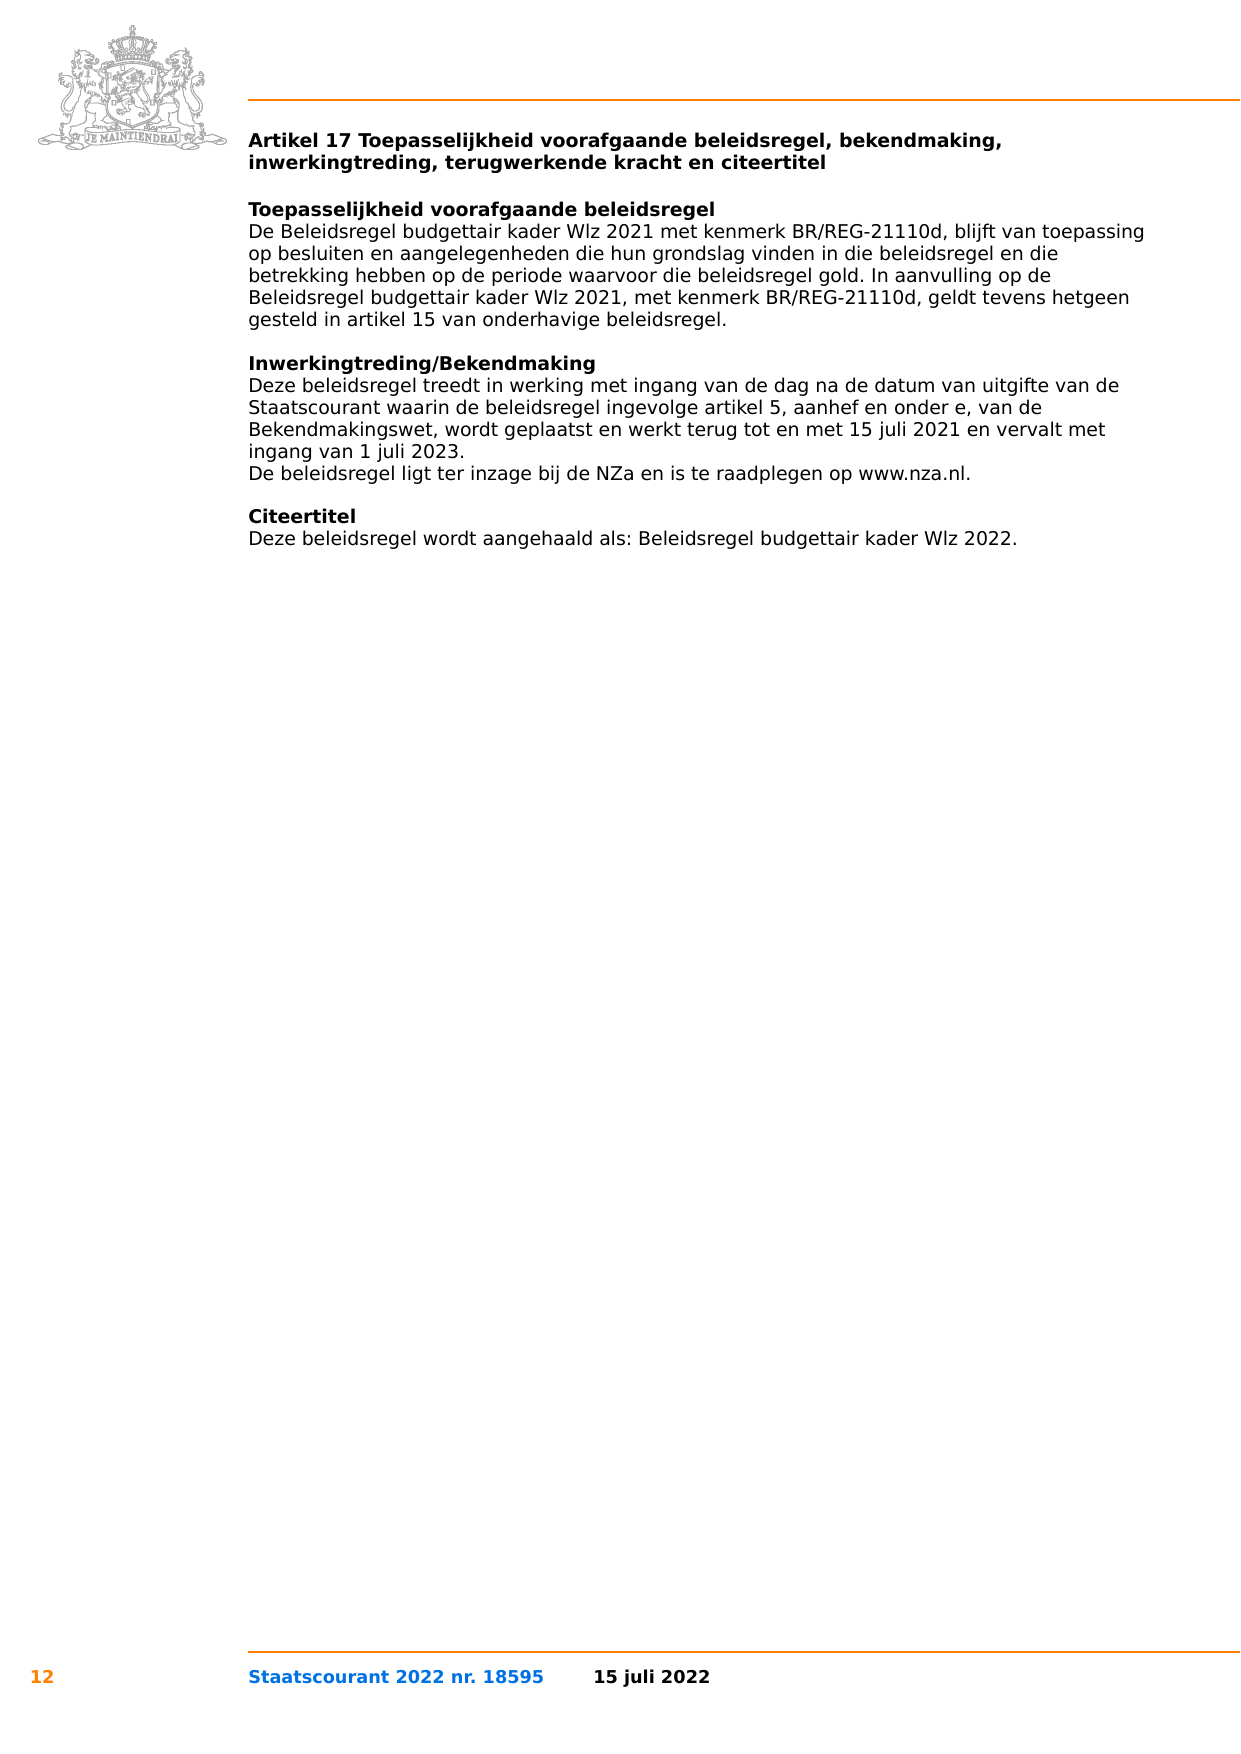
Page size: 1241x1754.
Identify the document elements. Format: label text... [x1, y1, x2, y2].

subtitle Citeertitel [248, 506, 1163, 528]
subtitle Artikel 17 Toepasselijkheid voorafgaande beleidsregel, bekendmaking, inwerkingtreding, terugwerkende kracht en citeertitel [248, 130, 1163, 174]
subtitle Inwerkingtreding/Bekendmaking [248, 353, 1163, 374]
text De beleidsregel ligt ter inzage bij de NZa en is te raadplegen op www.nza.nl. [248, 462, 1163, 484]
subtitle Toepasselijkheid voorafgaande beleidsregel [248, 199, 1163, 221]
text Deze beleidsregel wordt aangehaald als: Beleidsregel budgettair kader Wlz 2022. [248, 528, 1163, 550]
picture [38, 25, 227, 150]
text Deze beleidsregel treedt in werking met ingang van de dag na de datum van uitgifte van de Staatscourant waarin de beleidsregel ingevolge artikel 5, aanhef en onder e, van de Bekendmakingswet, wordt geplaatst en werkt terug tot en met 15 juli 2021 en vervalt met ingang van 1 juli 2023. [248, 374, 1163, 462]
text De Beleidsregel budgettair kader Wlz 2021 met kenmerk BR/REG-21110d, blijft van toepassing op besluiten en aangelegenheden die hun grondslag vinden in die beleidsregel en die betrekking hebben op de periode waarvoor die beleidsregel gold. In aanvulling op de Beleidsregel budgettair kader Wlz 2021, met kenmerk BR/REG-21110d, geldt tevens hetgeen gesteld in artikel 15 van onderhavige beleidsregel. [248, 221, 1163, 331]
